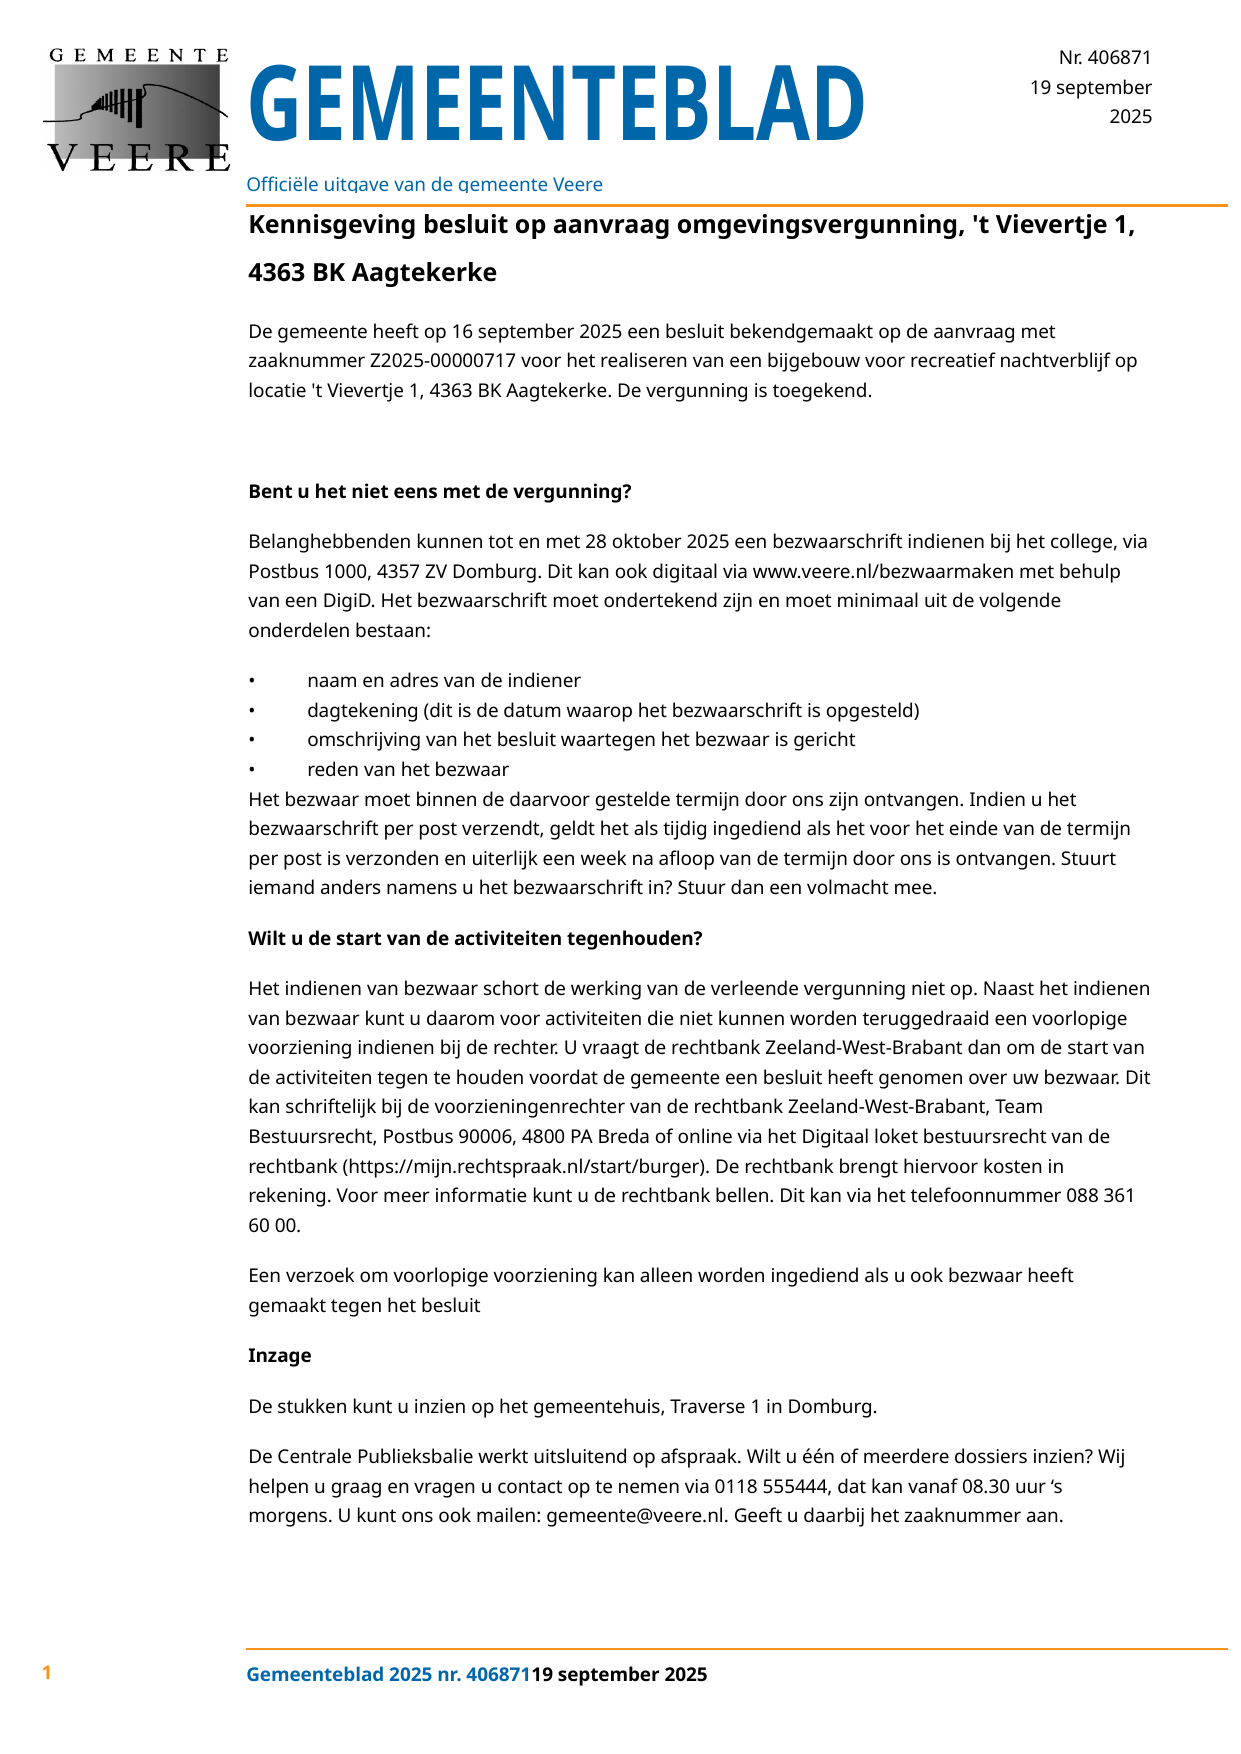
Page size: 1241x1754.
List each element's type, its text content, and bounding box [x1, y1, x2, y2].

text Het indienen van bezwaar schort de werking van de verleende vergunning niet op. Naast het indienen van bezwaar kunt u daarom voor activiteiten die niet kunnen worden teruggedraaid een voorlopige voorziening indienen bij de rechter. U vraagt de rechtbank Zeeland-West-Brabant dan om de start van de activiteiten tegen te houden voordat de gemeente een besluit heeft genomen over uw bezwaar. Dit kan schriftelijk bij de voorzieningenrechter van de rechtbank Zeeland-West-Brabant, Team Bestuursrecht, Postbus 90006, 4800 PA Breda of online via het Digitaal loket bestuursrecht van de rechtbank (https://mijn.rechtspraak.nl/start/burger). De rechtbank brengt hiervoor kosten in rekening. Voor meer informatie kunt u de rechtbank bellen. Dit kan via het telefoonnummer 088 361 60 00. [248, 975, 1152, 1238]
text Kennisgeving besluit op aanvraag omgevingsvergunning, 't Vievertje 1, 4363 BK Aagtekerke [248, 207, 1152, 288]
text Wilt u de start van de activiteiten tegenhouden? [248, 925, 1152, 951]
text De gemeente heeft op 16 september 2025 een besluit bekendgemaakt op de aanvraag met zaaknummer Z2025-00000717 voor het realiseren van een bijgebouw voor recreatief nachtverblijf op locatie 't Vievertje 1, 4363 BK Aagtekerke. De vergunning is toegekend. [248, 318, 1152, 403]
text Het bezwaar moet binnen de daarvoor gestelde termijn door ons zijn ontvangen. Indien u het bezwaarschrift per post verzendt, geldt het als tijdig ingediend als het voor het einde van de termijn per post is verzonden en uiterlijk een week na afloop van de termijn door ons is ontvangen. Stuurt iemand anders namens u het bezwaarschrift in? Stuur dan een volmacht mee. [248, 786, 1152, 900]
text Inzage [248, 1342, 1152, 1368]
text Bent u het niet eens met de vergunning? [248, 478, 1152, 504]
list naam en adres van de indiener [248, 667, 1152, 693]
text De Centrale Publieksbalie werkt uitsluitend op afspraak. Wilt u één of meerdere dossiers inzien? Wij helpen u graag en vragen u contact op te nemen via 0118 555444, dat kan vanaf 08.30 uur ‘s morgens. U kunt ons ook mailen: gemeente@veere.nl. Geeft u daarbij het zaaknummer aan. [248, 1443, 1152, 1528]
text De stukken kunt u inzien op het gemeentehuis, Traverse 1 in Domburg. [248, 1393, 1152, 1419]
text Belanghebbenden kunnen tot en met 28 oktober 2025 een bezwaarschrift indienen bij het college, via Postbus 1000, 4357 ZV Domburg. Dit kan ook digitaal via www.veere.nl/bezwaarmaken met behulp van een DigiD. Het bezwaarschrift moet ondertekend zijn en moet minimaal uit de volgende onderdelen bestaan: [248, 528, 1152, 643]
list reden van het bezwaar [248, 756, 1152, 782]
list omschrijving van het besluit waartegen het bezwaar is gericht [248, 727, 1152, 752]
list dagtekening (dit is de datum waarop het bezwaarschrift is opgesteld) [248, 697, 1152, 723]
picture [41, 47, 231, 172]
text Een verzoek om voorlopige voorziening kan alleen worden ingediend als u ook bezwaar heeft gemaakt tegen het besluit [248, 1262, 1152, 1318]
